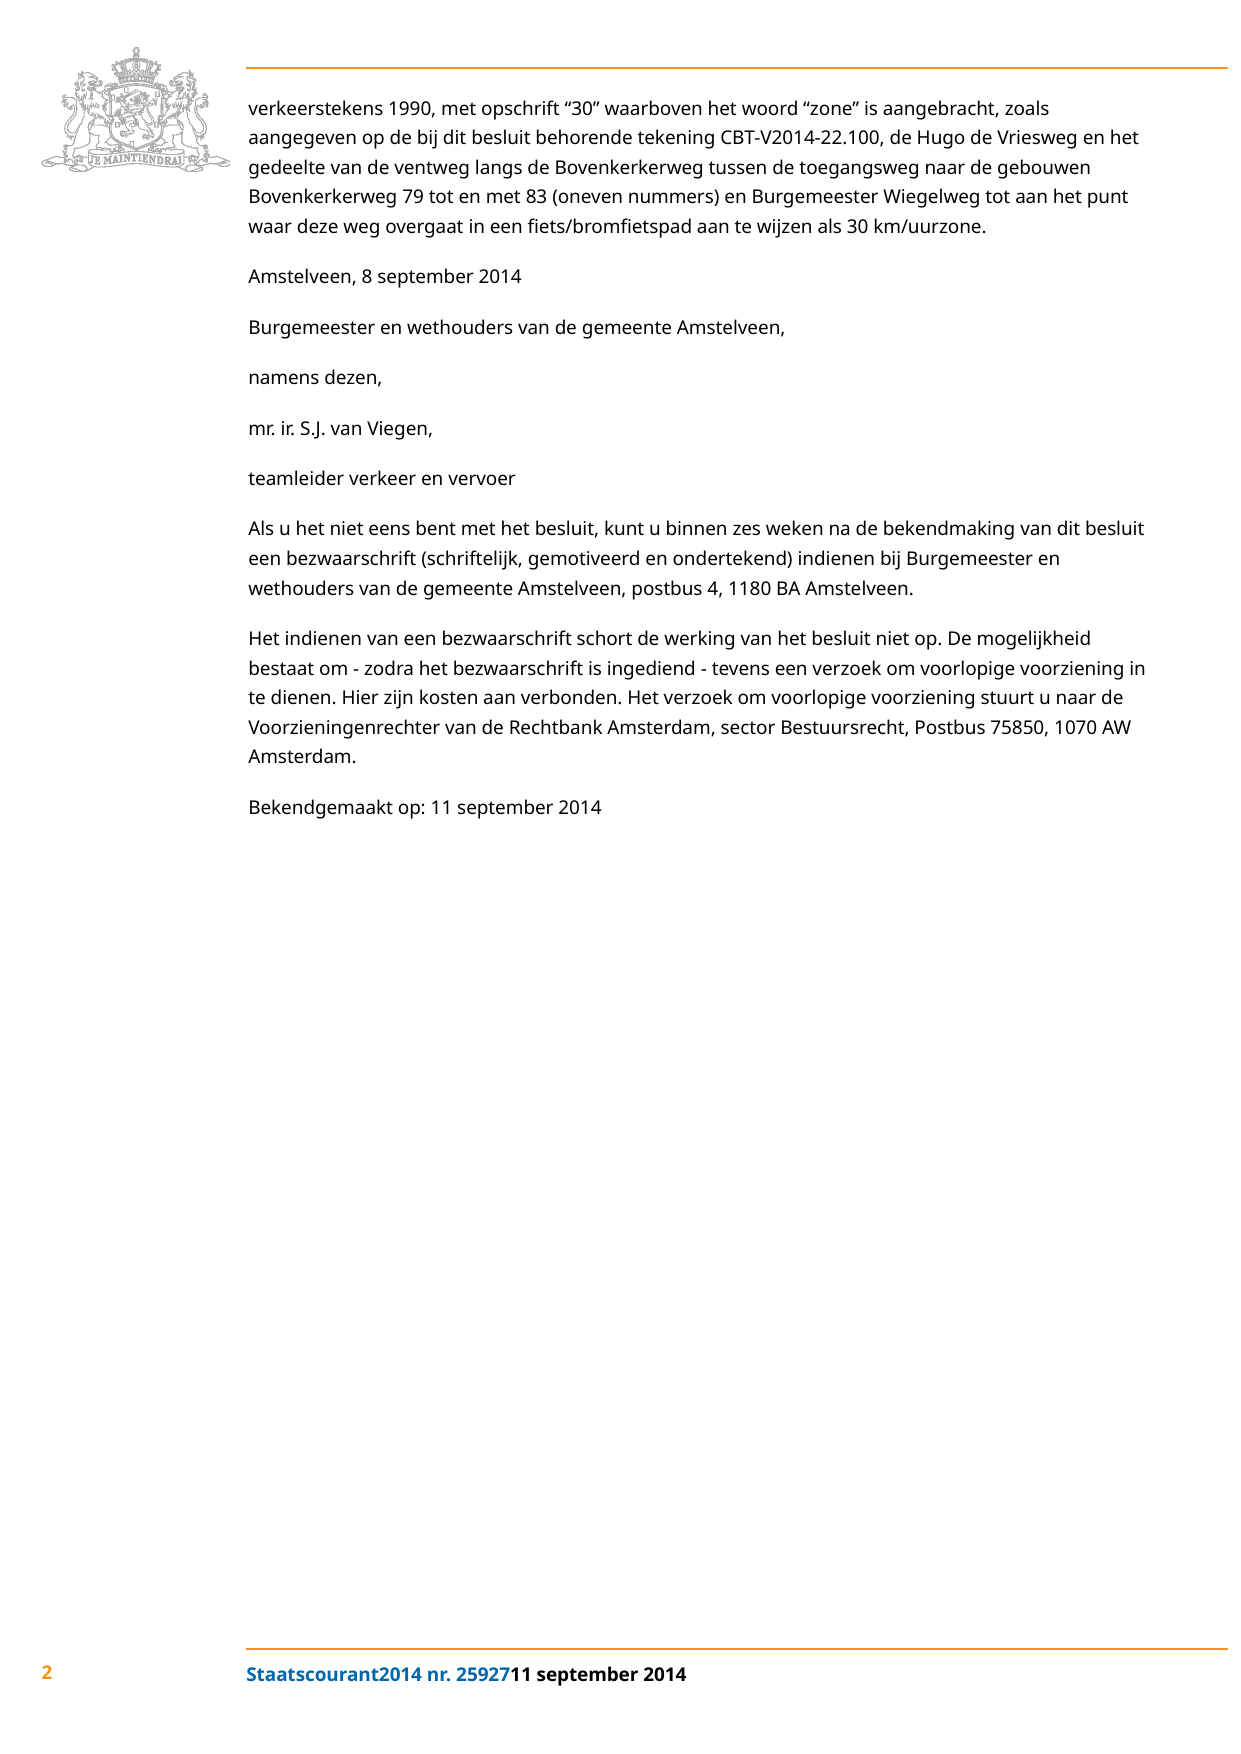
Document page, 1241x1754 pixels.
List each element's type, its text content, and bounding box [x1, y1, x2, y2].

text Burgemeester en wethouders van de gemeente Amstelveen, [248, 314, 1152, 340]
text Bekendgemaakt op: 11 september 2014 [248, 794, 1152, 820]
picture [41, 47, 231, 172]
text Als u het niet eens bent met het besluit, kunt u binnen zes weken na de bekendmaking van dit besluit een bezwaarschrift (schriftelijk, gemotiveerd en ondertekend) indienen bij Burgemeester en wethouders van de gemeente Amstelveen, postbus 4, 1180 BA Amstelveen. [248, 516, 1152, 601]
text teamleider verkeer en vervoer [248, 465, 1152, 491]
text verkeerstekens 1990, met opschrift “30” waarboven het woord “zone” is aangebracht, zoals aangegeven op de bij dit besluit behorende tekening CBT-V2014-22.100, de Hugo de Vriesweg en het gedeelte van de ventweg langs de Bovenkerkerweg tussen de toegangsweg naar de gebouwen Bovenkerkerweg 79 tot en met 83 (oneven nummers) en Burgemeester Wiegelweg tot aan het punt waar deze weg overgaat in een fiets/bromfietspad aan te wijzen als 30 km/uurzone. [248, 95, 1152, 239]
text Amstelveen, 8 september 2014 [248, 263, 1152, 289]
text mr. ir. S.J. van Viegen, [248, 415, 1152, 441]
text Het indienen van een bezwaarschrift schort de werking van het besluit niet op. De mogelijkheid bestaat om - zodra het bezwaarschrift is ingediend - tevens een verzoek om voorlopige voorziening in te dienen. Hier zijn kosten aan verbonden. Het verzoek om voorlopige voorziening stuurt u naar de Voorzieningenrechter van de Rechtbank Amsterdam, sector Bestuursrecht, Postbus 75850, 1070 AW Amsterdam. [248, 625, 1152, 769]
text namens dezen, [248, 364, 1152, 390]
